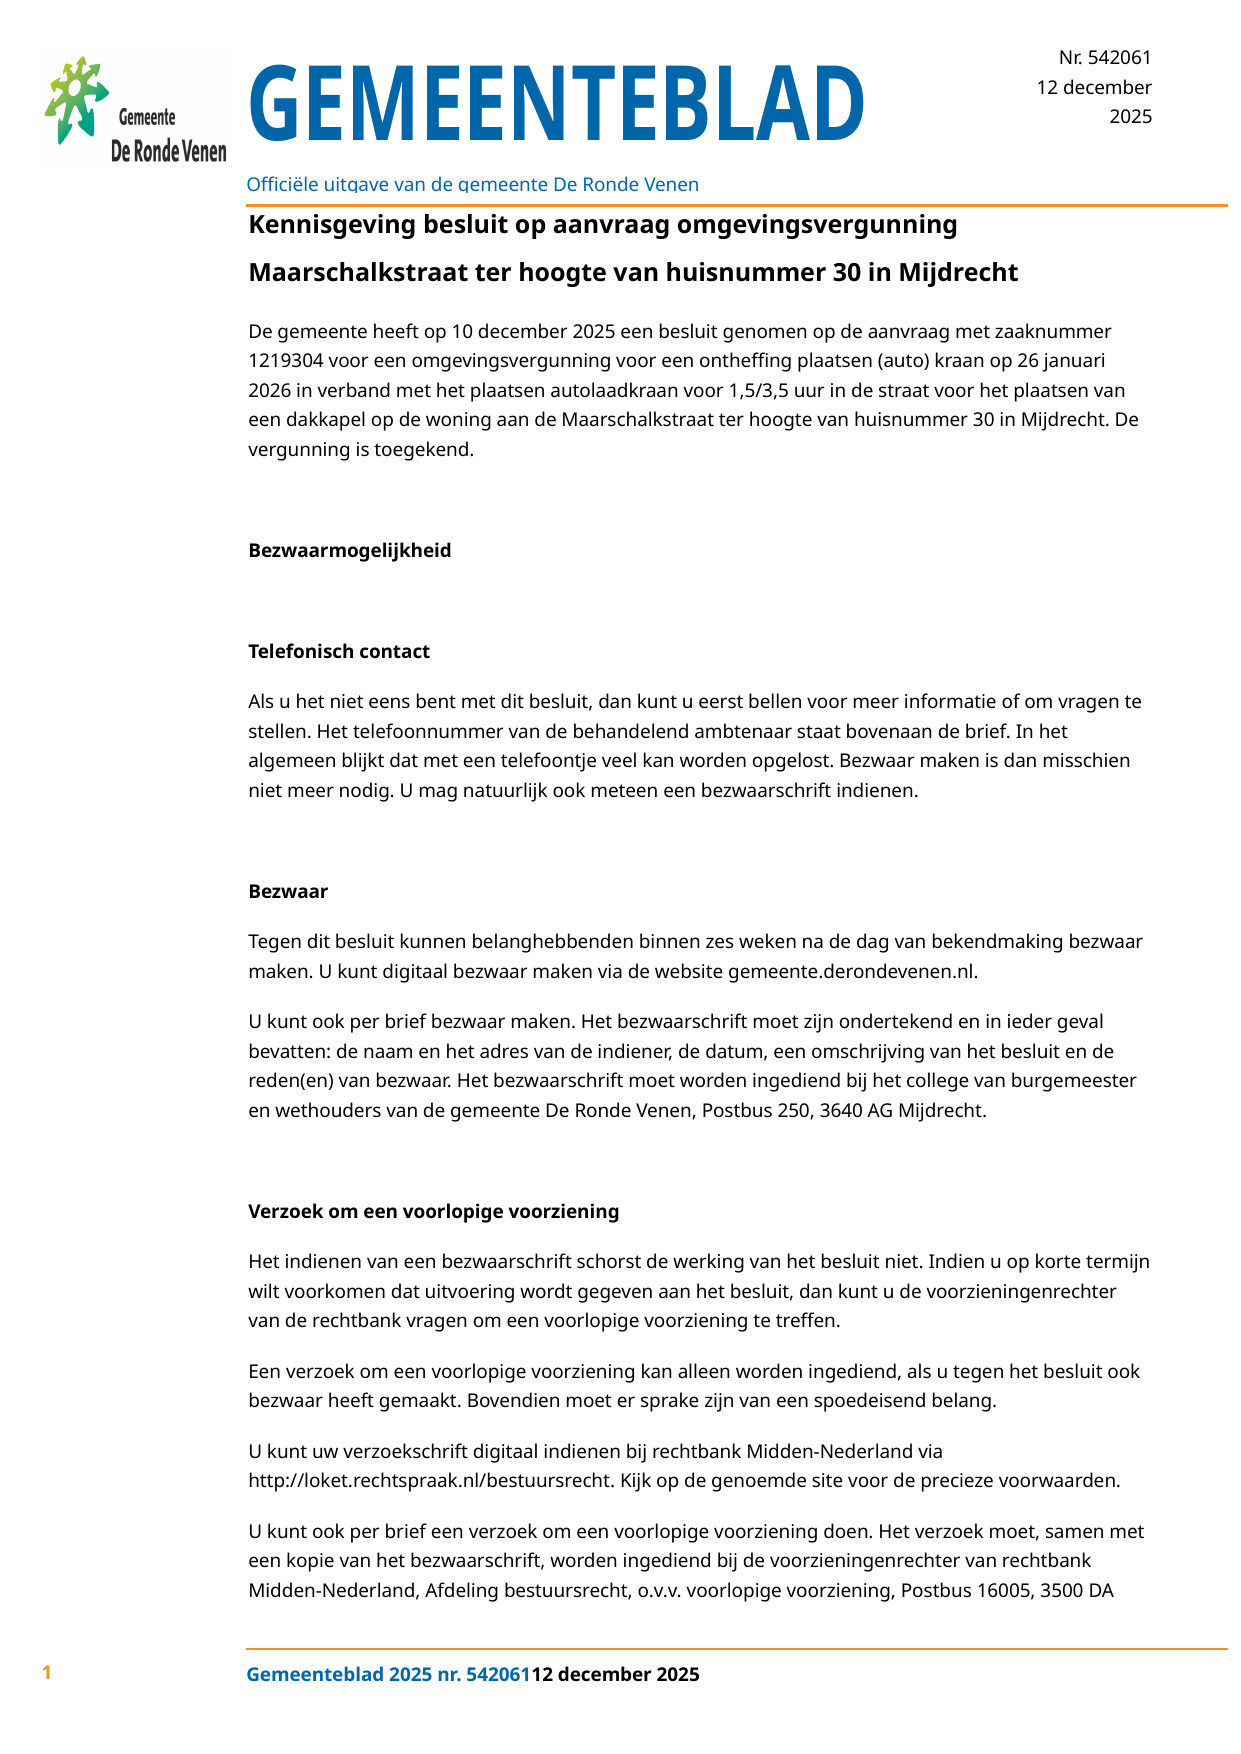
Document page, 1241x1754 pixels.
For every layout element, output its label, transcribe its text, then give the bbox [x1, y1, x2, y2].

text Bezwaarmogelijkheid [248, 537, 1152, 563]
text Kennisgeving besluit op aanvraag omgevingsvergunning Maarschalkstraat ter hoogte van huisnummer 30 in Mijdrecht [248, 207, 1152, 288]
text U kunt ook per brief een verzoek om een voorlopige voorziening doen. Het verzoek moet, samen met een kopie van het bezwaarschrift, worden ingediend bij de voorzieningenrechter van rechtbank Midden-Nederland, Afdeling bestuursrecht, o.v.v. voorlopige voorziening, Postbus 16005, 3500 DA [248, 1518, 1152, 1603]
text Verzoek om een voorlopige voorziening [248, 1198, 1152, 1224]
text Tegen dit besluit kunnen belanghebbenden binnen zes weken na de dag van bekendmaking bezwaar maken. U kunt digitaal bezwaar maken via de website gemeente.derondevenen.nl. [248, 928, 1152, 984]
text Een verzoek om een voorlopige voorziening kan alleen worden ingediend, als u tegen het besluit ook bezwaar heeft gemaakt. Bovendien moet er sprake zijn van een spoedeisend belang. [248, 1358, 1152, 1413]
text U kunt ook per brief bezwaar maken. Het bezwaarschrift moet zijn ondertekend en in ieder geval bevatten: de naam en het adres van de indiener, de datum, een omschrijving van het besluit en de reden(en) van bezwaar. Het bezwaarschrift moet worden ingediend bij het college van burgemeester en wethouders van de gemeente De Ronde Venen, Postbus 250, 3640 AG Mijdrecht. [248, 1008, 1152, 1123]
text Als u het niet eens bent met dit besluit, dan kunt u eerst bellen voor meer informatie of om vragen te stellen. Het telefoonnummer van de behandelend ambtenaar staat bovenaan de brief. In het algemeen blijkt dat met een telefoontje veel kan worden opgelost. Bezwaar maken is dan misschien niet meer nodig. U mag natuurlijk ook meteen een bezwaarschrift indienen. [248, 688, 1152, 803]
text Bezwaar [248, 878, 1152, 904]
text De gemeente heeft op 10 december 2025 een besluit genomen op de aanvraag met zaaknummer 1219304 voor een omgevingsvergunning voor een ontheffing plaatsen (auto) kraan op 26 januari 2026 in verband met het plaatsen autolaadkraan voor 1,5/3,5 uur in de straat voor het plaatsen van een dakkapel op de woning aan de Maarschalkstraat ter hoogte van huisnummer 30 in Mijdrecht. De vergunning is toegekend. [248, 318, 1152, 462]
picture [41, 47, 231, 172]
text Het indienen van een bezwaarschrift schorst de werking van het besluit niet. Indien u op korte termijn wilt voorkomen dat uitvoering wordt gegeven aan het besluit, dan kunt u de voorzieningenrechter van de rechtbank vragen om een voorlopige voorziening te treffen. [248, 1248, 1152, 1333]
text U kunt uw verzoekschrift digitaal indienen bij rechtbank Midden-Nederland via http://loket.rechtspraak.nl/bestuursrecht. Kijk op de genoemde site voor de precieze voorwaarden. [248, 1438, 1152, 1493]
text Telefonisch contact [248, 638, 1152, 664]
